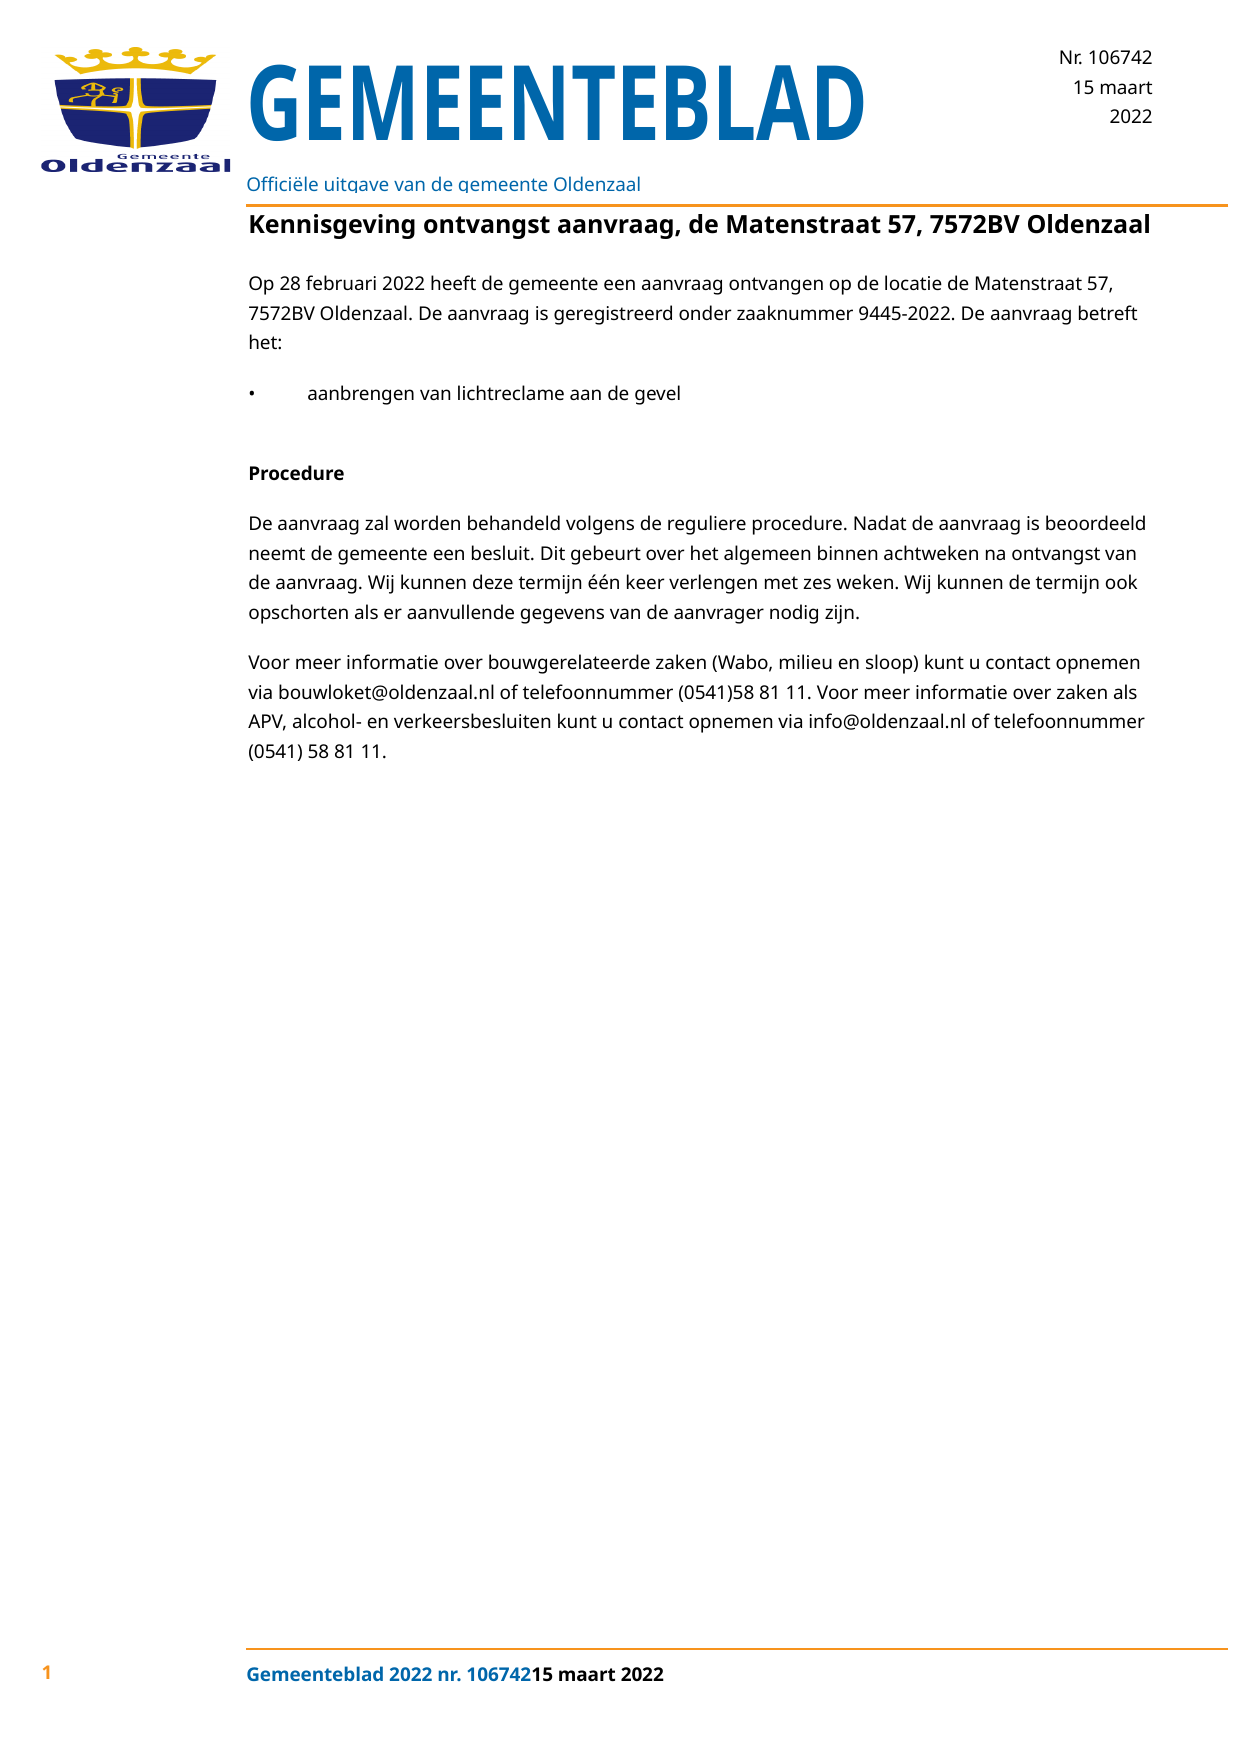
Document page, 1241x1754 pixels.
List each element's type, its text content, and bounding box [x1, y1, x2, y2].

text Op 28 februari 2022 heeft de gemeente een aanvraag ontvangen op de locatie de Matenstraat 57, 7572BV Oldenzaal. De aanvraag is geregistreerd onder zaaknummer 9445-2022. De aanvraag betreft het: [248, 270, 1152, 355]
text De aanvraag zal worden behandeld volgens de reguliere procedure. Nadat de aanvraag is beoordeeld neemt de gemeente een besluit. Dit gebeurt over het algemeen binnen achtweken na ontvangst van de aanvraag. Wij kunnen deze termijn één keer verlengen met zes weken. Wij kunnen de termijn ook opschorten als er aanvullende gegevens van de aanvrager nodig zijn. [248, 510, 1152, 625]
picture [41, 47, 231, 172]
list aanbrengen van lichtreclame aan de gevel [248, 380, 1152, 406]
text Voor meer informatie over bouwgerelateerde zaken (Wabo, milieu en sloop) kunt u contact opnemen via bouwloket@oldenzaal.nl of telefoonnummer (0541)58 81 11. Voor meer informatie over zaken als APV, alcohol- en verkeersbesluiten kunt u contact opnemen via info@oldenzaal.nl of telefoonnummer (0541) 58 81 11. [248, 649, 1152, 764]
text Procedure [248, 460, 1152, 486]
text Kennisgeving ontvangst aanvraag, de Matenstraat 57, 7572BV Oldenzaal [248, 207, 1152, 241]
